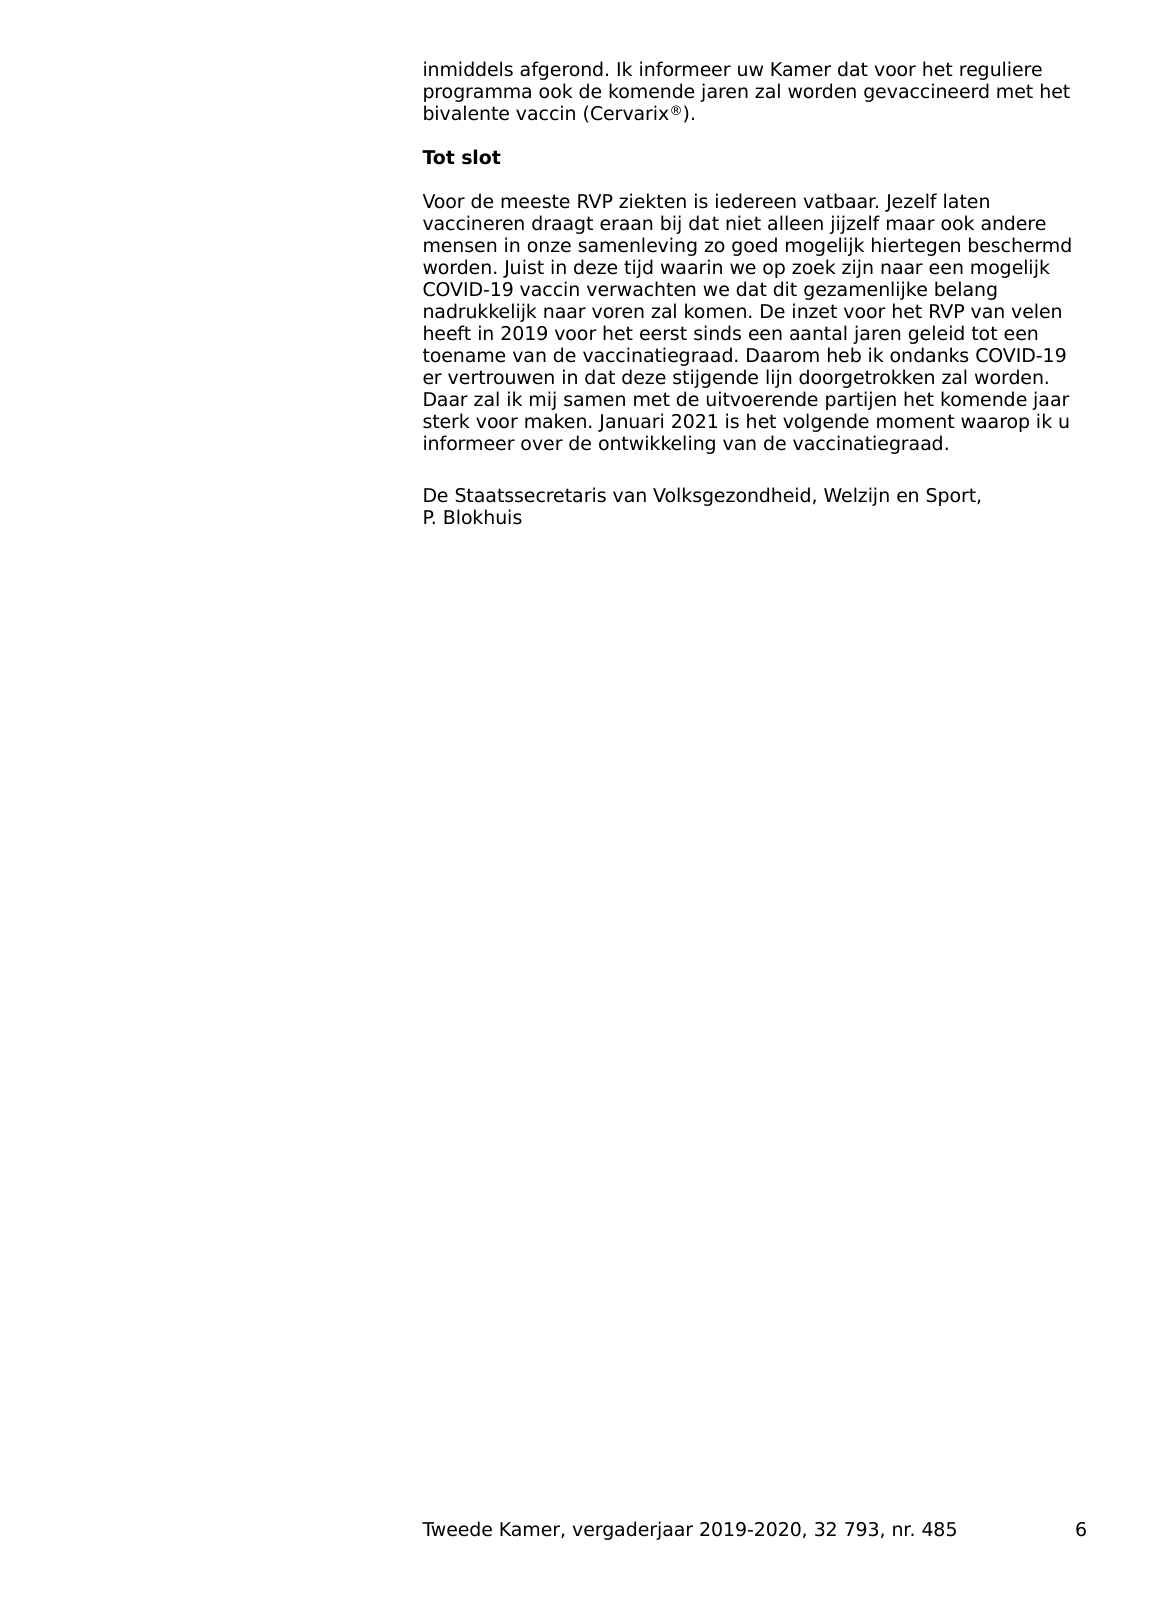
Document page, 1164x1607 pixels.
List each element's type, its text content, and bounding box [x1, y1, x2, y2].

subtitle Tot slot [422, 147, 1087, 169]
text inmiddels afgerond. Ik informeer uw Kamer dat voor het reguliere programma ook de komende jaren zal worden gevaccineerd met het bivalente vaccin (Cervarix®). [422, 59, 1087, 125]
text Voor de meeste RVP ziekten is iedereen vatbaar. Jezelf laten vaccineren draagt eraan bij dat niet alleen jijzelf maar ook andere mensen in onze samenleving zo goed mogelijk hiertegen beschermd worden. Juist in deze tijd waarin we op zoek zijn naar een mogelijk COVID-19 vaccin verwachten we dat dit gezamenlijke belang nadrukkelijk naar voren zal komen. De inzet voor het RVP van velen heeft in 2019 voor het eerst sinds een aantal jaren geleid tot een toename van de vaccinatiegraad. Daarom heb ik ondanks COVID-19 er vertrouwen in dat deze stijgende lijn doorgetrokken zal worden. Daar zal ik mij samen met de uitvoerende partijen het komende jaar sterk voor maken. Januari 2021 is het volgende moment waarop ik u informeer over de ontwikkeling van de vaccinatiegraad. [422, 191, 1087, 455]
text De Staatssecretaris van Volksgezondheid, Welzijn en Sport, P. Blokhuis [422, 485, 1087, 529]
